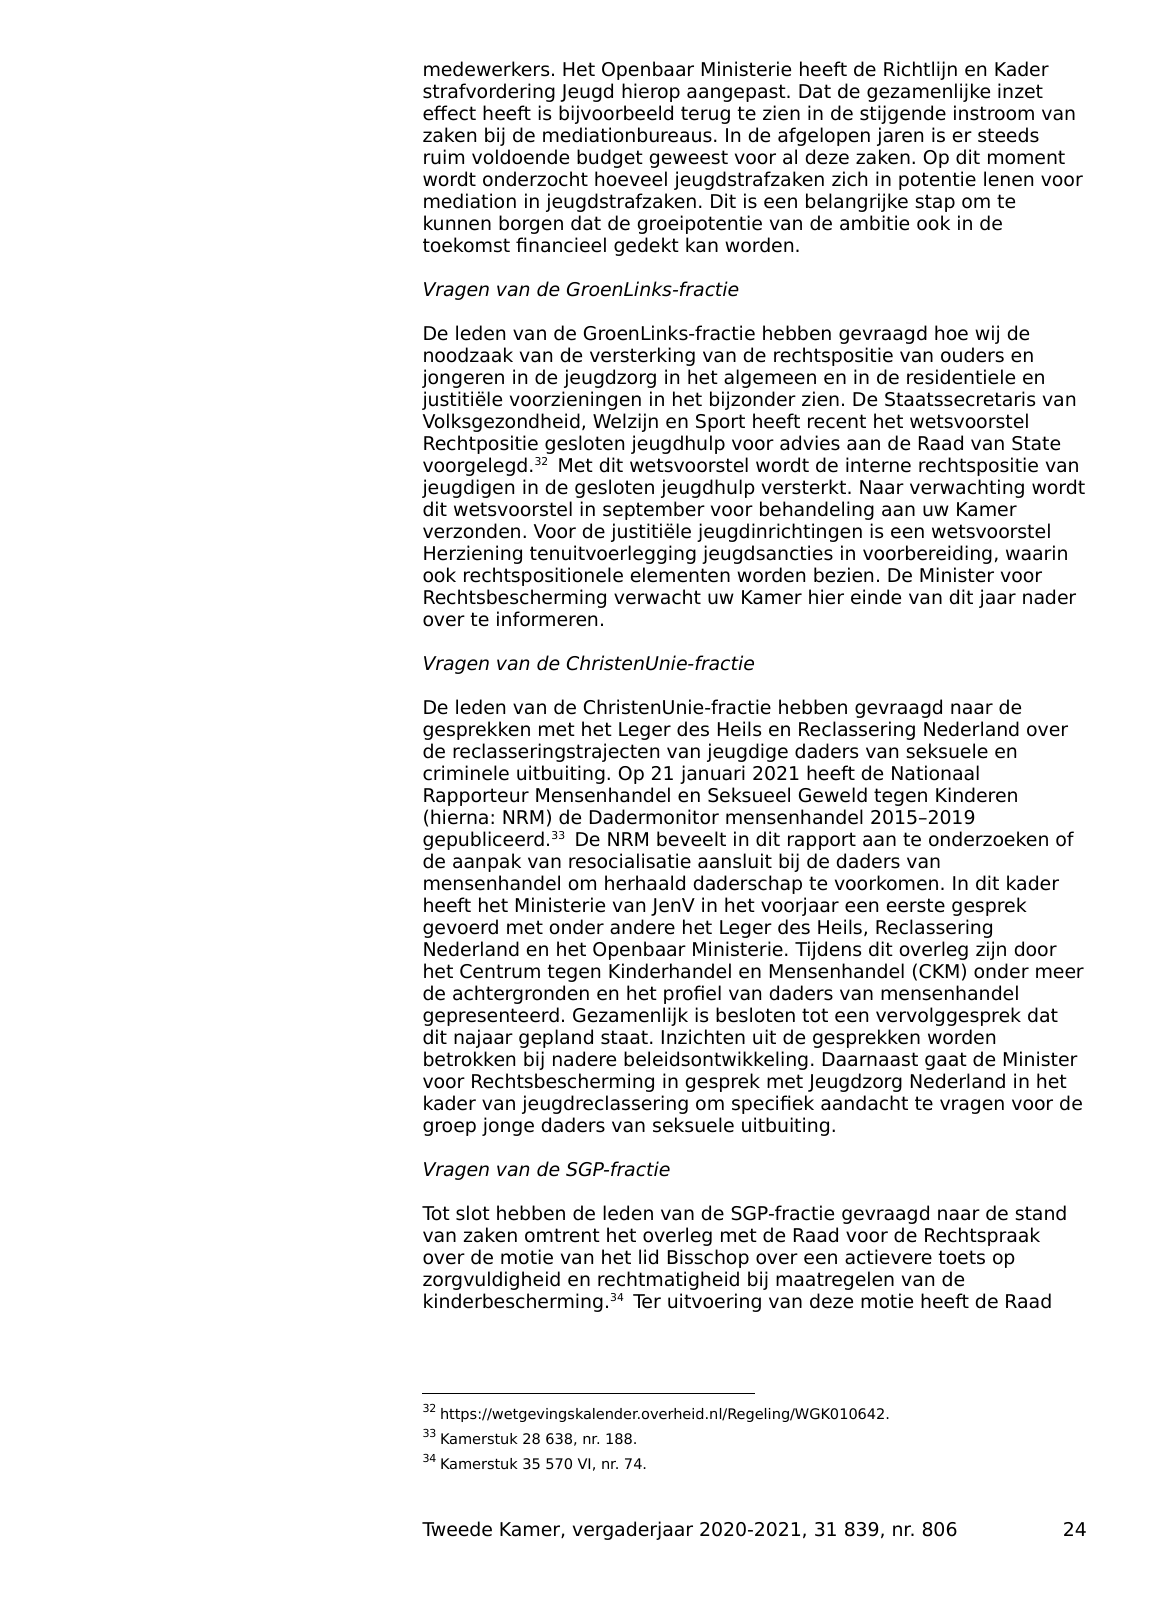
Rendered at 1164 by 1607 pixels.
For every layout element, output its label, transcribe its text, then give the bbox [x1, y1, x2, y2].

subtitle Vragen van de GroenLinks-fractie [422, 279, 1087, 301]
text Kamerstuk 35 570 VI, nr. 74. [422, 1452, 1087, 1474]
subtitle Vragen van de SGP-fractie [422, 1159, 1087, 1181]
text De leden van de ChristenUnie-fractie hebben gevraagd naar de gesprekken met het Leger des Heils en Reclassering Nederland over de reclasseringstrajecten van jeugdige daders van seksuele en criminele uitbuiting. Op 21 januari 2021 heeft de Nationaal Rapporteur Mensenhandel en Seksueel Geweld tegen Kinderen (hierna: NRM) de Dadermonitor mensenhandel 2015–2019 gepubliceerd. De NRM beveelt in dit rapport aan te onderzoeken of de aanpak van resocialisatie aansluit bij de daders van mensenhandel om herhaald daderschap te voorkomen. In dit kader heeft het Ministerie van JenV in het voorjaar een eerste gesprek gevoerd met onder andere het Leger des Heils, Reclassering Nederland en het Openbaar Ministerie. Tijdens dit overleg zijn door het Centrum tegen Kinderhandel en Mensenhandel (CKM) onder meer de achtergronden en het profiel van daders van mensenhandel gepresenteerd. Gezamenlijk is besloten tot een vervolggesprek dat dit najaar gepland staat. Inzichten uit de gesprekken worden betrokken bij nadere beleidsontwikkeling. Daarnaast gaat de Minister voor Rechtsbescherming in gesprek met Jeugdzorg Nederland in het kader van jeugdreclassering om specifiek aandacht te vragen voor de groep jonge daders van seksuele uitbuiting. [422, 697, 1087, 1137]
text Tot slot hebben de leden van de SGP-fractie gevraagd naar de stand van zaken omtrent het overleg met de Raad voor de Rechtspraak over de motie van het lid Bisschop over een actievere toets op zorgvuldigheid en rechtmatigheid bij maatregelen van de kinderbescherming. Ter uitvoering van deze motie heeft de Raad [422, 1203, 1087, 1313]
text Kamerstuk 28 638, nr. 188. [422, 1427, 1087, 1449]
text De leden van de GroenLinks-fractie hebben gevraagd hoe wij de noodzaak van de versterking van de rechtspositie van ouders en jongeren in de jeugdzorg in het algemeen en in de residentiele en justitiële voorzieningen in het bijzonder zien. De Staatssecretaris van Volksgezondheid, Welzijn en Sport heeft recent het wetsvoorstel Rechtpositie gesloten jeugdhulp voor advies aan de Raad van State voorgelegd. Met dit wetsvoorstel wordt de interne rechtspositie van jeugdigen in de gesloten jeugdhulp versterkt. Naar verwachting wordt dit wetsvoorstel in september voor behandeling aan uw Kamer verzonden. Voor de justitiële jeugdinrichtingen is een wetsvoorstel Herziening tenuitvoerlegging jeugdsancties in voorbereiding, waarin ook rechtspositionele elementen worden bezien. De Minister voor Rechtsbescherming verwacht uw Kamer hier einde van dit jaar nader over te informeren. [422, 323, 1087, 631]
subtitle Vragen van de ChristenUnie-fractie [422, 653, 1087, 675]
text medewerkers. Het Openbaar Ministerie heeft de Richtlijn en Kader strafvordering Jeugd hierop aangepast. Dat de gezamenlijke inzet effect heeft is bijvoorbeeld terug te zien in de stijgende instroom van zaken bij de mediationbureaus. In de afgelopen jaren is er steeds ruim voldoende budget geweest voor al deze zaken. Op dit moment wordt onderzocht hoeveel jeugdstrafzaken zich in potentie lenen voor mediation in jeugdstrafzaken. Dit is een belangrijke stap om te kunnen borgen dat de groeipotentie van de ambitie ook in de toekomst financieel gedekt kan worden. [422, 59, 1087, 257]
text https://wetgevingskalender.overheid.nl/Regeling/WGK010642. [422, 1402, 1087, 1424]
